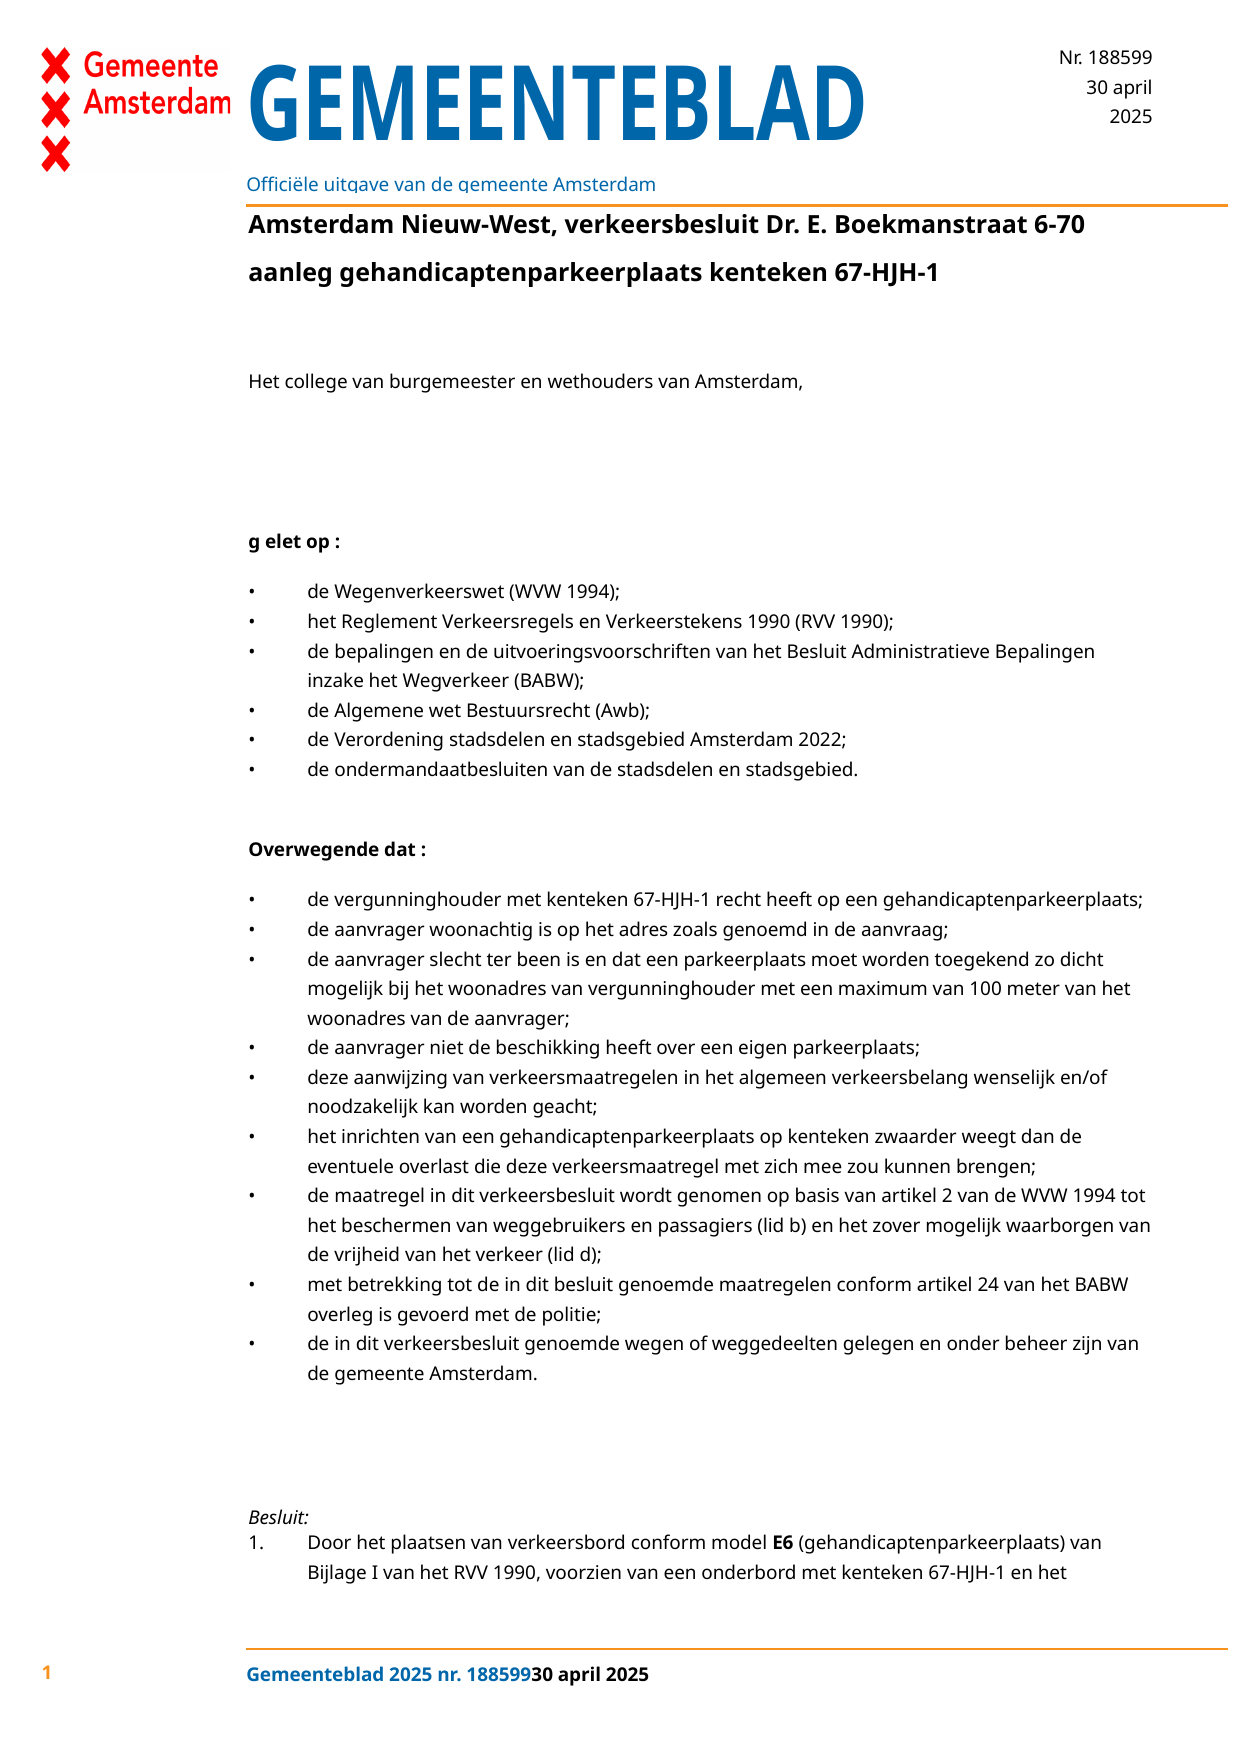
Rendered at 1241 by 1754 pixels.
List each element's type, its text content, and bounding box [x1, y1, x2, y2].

text Het college van burgemeester en wethouders van Amsterdam, [248, 368, 1152, 394]
list de aanvrager niet de beschikking heeft over een eigen parkeerplaats; [248, 1034, 1152, 1060]
list de Verordening stadsdelen en stadsgebied Amsterdam 2022; [248, 727, 1152, 752]
text g elet op : [248, 528, 1152, 554]
list de bepalingen en de uitvoeringsvoorschriften van het Besluit Administratieve Bepalingen inzake het Wegverkeer (BABW); [248, 638, 1152, 693]
list de vergunninghouder met kenteken 67-HJH-1 recht heeft op een gehandicaptenparkeerplaats; [248, 887, 1152, 912]
list de aanvrager woonachtig is op het adres zoals genoemd in de aanvraag; [248, 916, 1152, 942]
picture [41, 47, 231, 172]
list het Reglement Verkeersregels en Verkeerstekens 1990 (RVV 1990); [248, 608, 1152, 634]
list de Algemene wet Bestuursrecht (Awb); [248, 697, 1152, 723]
list de maatregel in dit verkeersbesluit wordt genomen op basis van artikel 2 van de WVW 1994 tot het beschermen van weggebruikers en passagiers (lid b) en het zover mogelijk waarborgen van de vrijheid van het verkeer (lid d); [248, 1182, 1152, 1267]
list de ondermandaatbesluiten van de stadsdelen en stadsgebied. [248, 756, 1152, 782]
list de aanvrager slecht ter been is en dat een parkeerplaats moet worden toegekend zo dicht mogelijk bij het woonadres van vergunninghouder met een maximum van 100 meter van het woonadres van de aanvrager; [248, 946, 1152, 1031]
list de in dit verkeersbesluit genoemde wegen of weggedeelten gelegen en onder beheer zijn van de gemeente Amsterdam. [248, 1330, 1152, 1386]
list deze aanwijzing van verkeersmaatregelen in het algemeen verkeersbelang wenselijk en/of noodzakelijk kan worden geacht; [248, 1064, 1152, 1119]
text Besluit: [248, 1504, 1152, 1529]
list de Wegenverkeerswet (WVW 1994); [248, 579, 1152, 604]
list het inrichten van een gehandicaptenparkeerplaats op kenteken zwaarder weegt dan de eventuele overlast die deze verkeersmaatregel met zich mee zou kunnen brengen; [248, 1123, 1152, 1178]
list met betrekking tot de in dit besluit genoemde maatregelen conform artikel 24 van het BABW overleg is gevoerd met de politie; [248, 1271, 1152, 1326]
list Door het plaatsen van verkeersbord conform model E6 (gehandicaptenparkeerplaats) van Bijlage I van het RVV 1990, voorzien van een onderbord met kenteken 67-HJH-1 en het [248, 1529, 1152, 1585]
text Overwegende dat : [248, 836, 1152, 862]
text Amsterdam Nieuw-West, verkeersbesluit Dr. E. Boekmanstraat 6-70 aanleg gehandicaptenparkeerplaats kenteken 67-HJH-1 [248, 207, 1152, 288]
